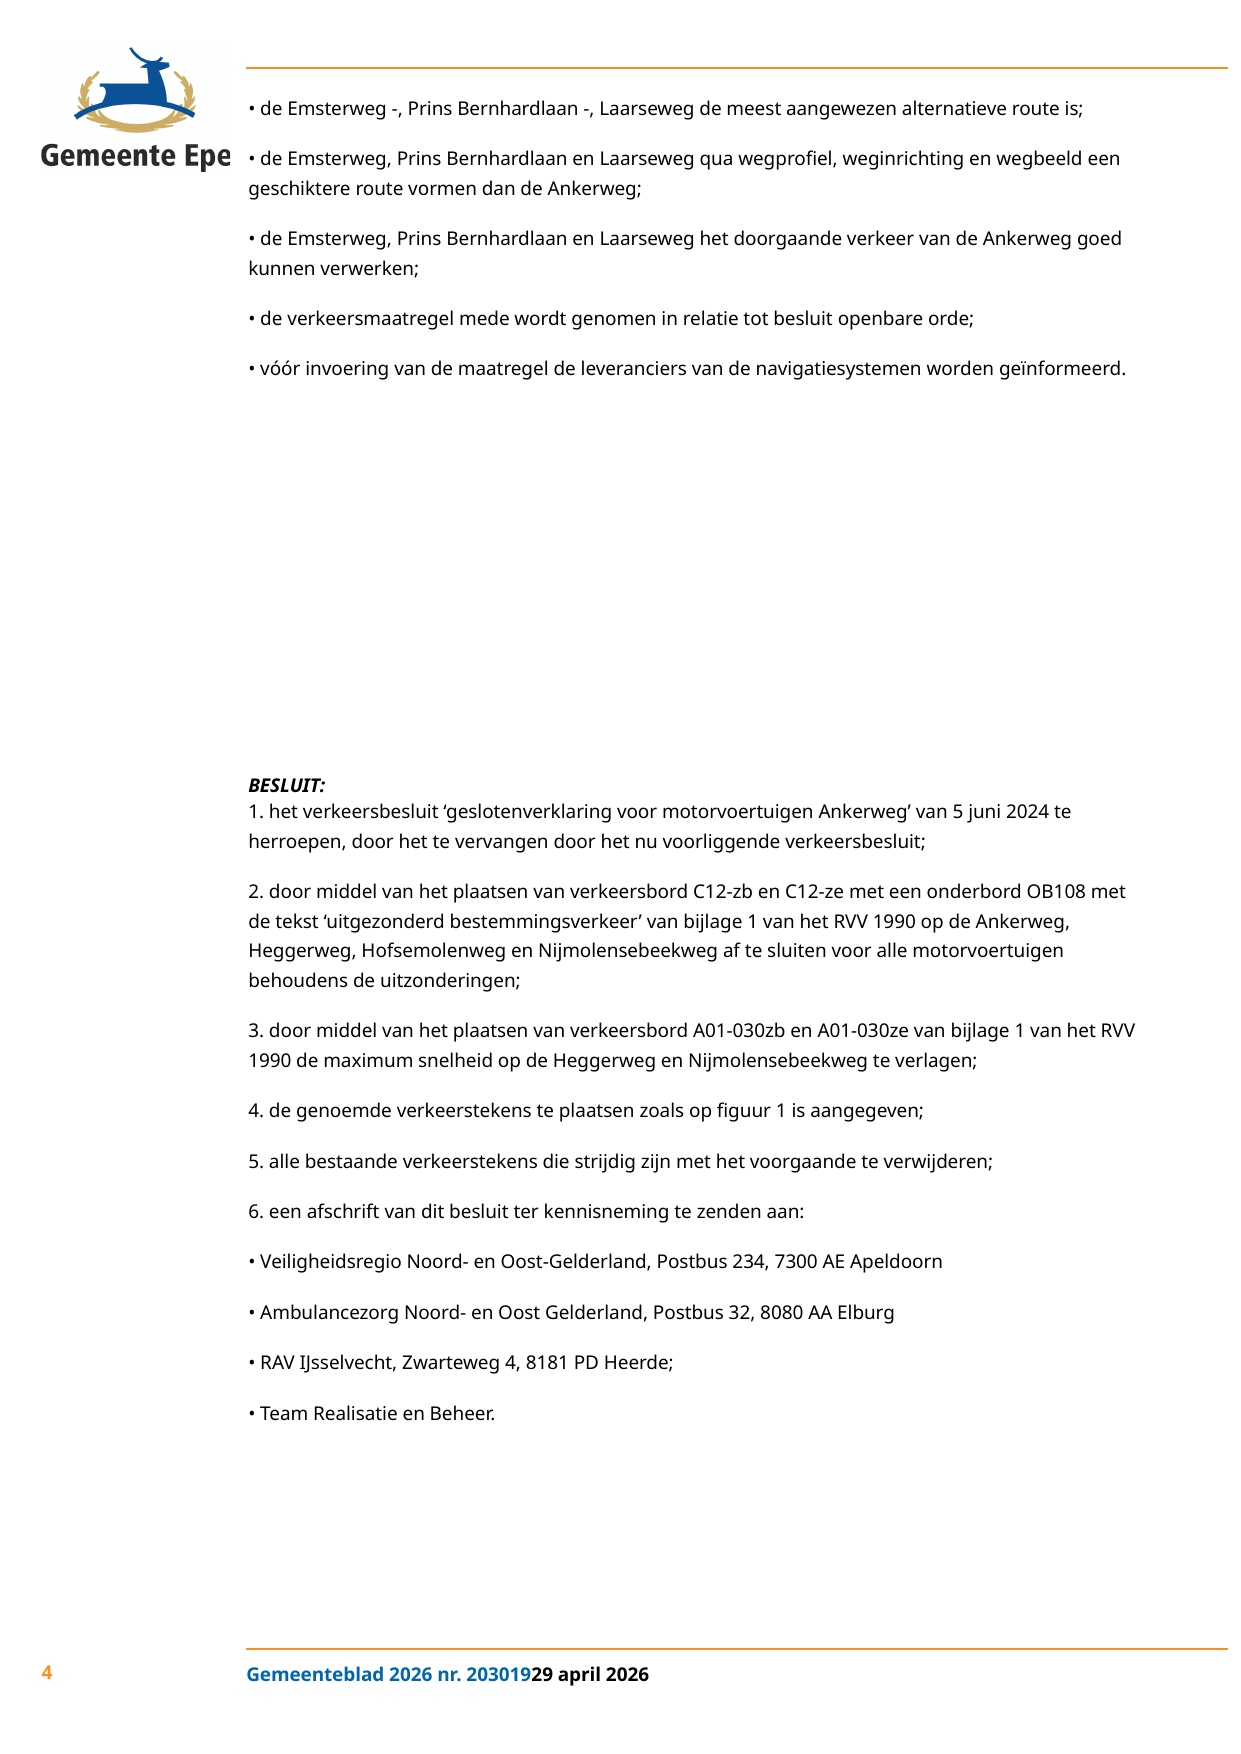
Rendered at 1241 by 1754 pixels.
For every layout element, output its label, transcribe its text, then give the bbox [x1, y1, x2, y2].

text • vóór invoering van de maatregel de leveranciers van de navigatiesystemen worden geïnformeerd. [248, 356, 1152, 381]
text 3. door middel van het plaatsen van verkeersbord A01-030zb en A01-030ze van bijlage 1 van het RVV 1990 de maximum snelheid op de Heggerweg en Nijmolensebeekweg te verlagen; [248, 1017, 1152, 1073]
text • de Emsterweg, Prins Bernhardlaan en Laarseweg qua wegprofiel, weginrichting en wegbeeld een geschiktere route vormen dan de Ankerweg; [248, 145, 1152, 201]
text • Veiligheidsregio Noord- en Oost-Gelderland, Postbus 234, 7300 AE Apeldoorn [248, 1249, 1152, 1274]
text 2. door middel van het plaatsen van verkeersbord C12-zb en C12-ze met een onderbord OB108 met de tekst ‘uitgezonderd bestemmingsverkeer’ van bijlage 1 van het RVV 1990 op de Ankerweg, Heggerweg, Hofsemolenweg en Nijmolensebeekweg af te sluiten voor alle motorvoertuigen behoudens de uitzonderingen; [248, 878, 1152, 993]
text 6. een afschrift van dit besluit ter kennisneming te zenden aan: [248, 1198, 1152, 1224]
text 1. het verkeersbesluit ‘geslotenverklaring voor motorvoertuigen Ankerweg’ van 5 juni 2024 te herroepen, door het te vervangen door het nu voorliggende verkeersbesluit; [248, 798, 1152, 853]
text BESLUIT: [248, 772, 1152, 798]
text 4. de genoemde verkeerstekens te plaatsen zoals op figuur 1 is aangegeven; [248, 1097, 1152, 1123]
text • RAV IJsselvecht, Zwarteweg 4, 8181 PD Heerde; [248, 1349, 1152, 1375]
text 5. alle bestaande verkeerstekens die strijdig zijn met het voorgaande te verwijderen; [248, 1148, 1152, 1173]
text • de verkeersmaatregel mede wordt genomen in relatie tot besluit openbare orde; [248, 305, 1152, 331]
text • Team Realisatie en Beheer. [248, 1400, 1152, 1426]
picture [41, 47, 231, 172]
text • de Emsterweg -, Prins Bernhardlaan -, Laarseweg de meest aangewezen alternatieve route is; [248, 95, 1152, 121]
text • de Emsterweg, Prins Bernhardlaan en Laarseweg het doorgaande verkeer van de Ankerweg goed kunnen verwerken; [248, 225, 1152, 281]
text • Ambulancezorg Noord- en Oost Gelderland, Postbus 32, 8080 AA Elburg [248, 1299, 1152, 1325]
